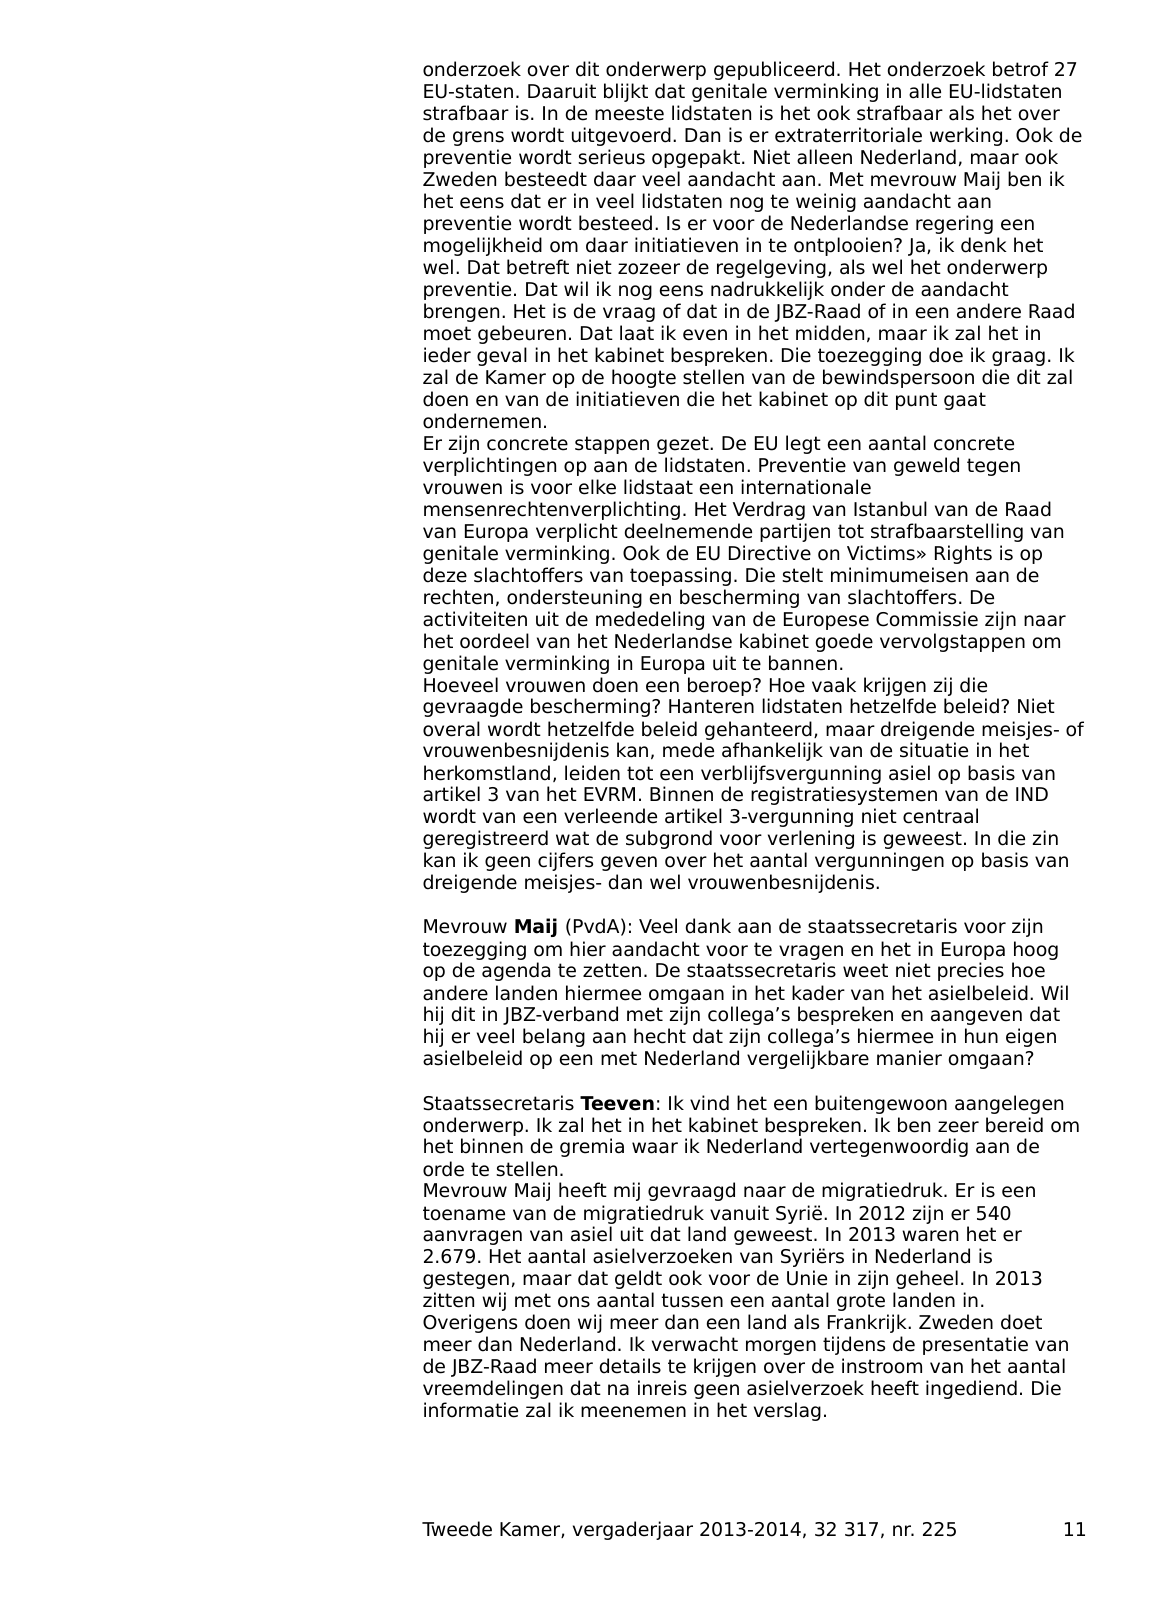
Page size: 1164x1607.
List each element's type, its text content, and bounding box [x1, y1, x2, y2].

text Er zijn concrete stappen gezet. De EU legt een aantal concrete verplichtingen op aan de lidstaten. Preventie van geweld tegen vrouwen is voor elke lidstaat een internationale mensenrechtenverplichting. Het Verdrag van Istanbul van de Raad van Europa verplicht deelnemende partijen tot strafbaarstelling van genitale verminking. Ook de EU Directive on Victims» Rights is op deze slachtoffers van toepassing. Die stelt minimumeisen aan de rechten, ondersteuning en bescherming van slachtoffers. De activiteiten uit de mededeling van de Europese Commissie zijn naar het oordeel van het Nederlandse kabinet goede vervolgstappen om genitale verminking in Europa uit te bannen. [422, 433, 1087, 674]
text onderzoek over dit onderwerp gepubliceerd. Het onderzoek betrof 27 EU-staten. Daaruit blijkt dat genitale verminking in alle EU-lidstaten strafbaar is. In de meeste lidstaten is het ook strafbaar als het over de grens wordt uitgevoerd. Dan is er extraterritoriale werking. Ook de preventie wordt serieus opgepakt. Niet alleen Nederland, maar ook Zweden besteedt daar veel aandacht aan. Met mevrouw Maij ben ik het eens dat er in veel lidstaten nog te weinig aandacht aan preventie wordt besteed. Is er voor de Nederlandse regering een mogelijkheid om daar initiatieven in te ontplooien? Ja, ik denk het wel. Dat betreft niet zozeer de regelgeving, als wel het onderwerp preventie. Dat wil ik nog eens nadrukkelijk onder de aandacht brengen. Het is de vraag of dat in de JBZ-Raad of in een andere Raad moet gebeuren. Dat laat ik even in het midden, maar ik zal het in ieder geval in het kabinet bespreken. Die toezegging doe ik graag. Ik zal de Kamer op de hoogte stellen van de bewindspersoon die dit zal doen en van de initiatieven die het kabinet op dit punt gaat ondernemen. [422, 59, 1087, 433]
text Staatssecretaris Teeven: Ik vind het een buitengewoon aangelegen onderwerp. Ik zal het in het kabinet bespreken. Ik ben zeer bereid om het binnen de gremia waar ik Nederland vertegenwoordig aan de orde te stellen. [422, 1092, 1087, 1180]
text Mevrouw Maij heeft mij gevraagd naar de migratiedruk. Er is een toename van de migratiedruk vanuit Syrië. In 2012 zijn er 540 aanvragen van asiel uit dat land geweest. In 2013 waren het er 2.679. Het aantal asielverzoeken van Syriërs in Nederland is gestegen, maar dat geldt ook voor de Unie in zijn geheel. In 2013 zitten wij met ons aantal tussen een aantal grote landen in. Overigens doen wij meer dan een land als Frankrijk. Zweden doet meer dan Nederland. Ik verwacht morgen tijdens de presentatie van de JBZ-Raad meer details te krijgen over de instroom van het aantal vreemdelingen dat na inreis geen asielverzoek heeft ingediend. Die informatie zal ik meenemen in het verslag. [422, 1180, 1087, 1422]
text Mevrouw Maij (PvdA): Veel dank aan de staatssecretaris voor zijn toezegging om hier aandacht voor te vragen en het in Europa hoog op de agenda te zetten. De staatssecretaris weet niet precies hoe andere landen hiermee omgaan in het kader van het asielbeleid. Wil hij dit in JBZ-verband met zijn collega’s bespreken en aangeven dat hij er veel belang aan hecht dat zijn collega’s hiermee in hun eigen asielbeleid op een met Nederland vergelijkbare manier omgaan? [422, 916, 1087, 1070]
text Hoeveel vrouwen doen een beroep? Hoe vaak krijgen zij die gevraagde bescherming? Hanteren lidstaten hetzelfde beleid? Niet overal wordt hetzelfde beleid gehanteerd, maar dreigende meisjes- of vrouwenbesnijdenis kan, mede afhankelijk van de situatie in het herkomstland, leiden tot een verblijfsvergunning asiel op basis van artikel 3 van het EVRM. Binnen de registratiesystemen van de IND wordt van een verleende artikel 3-vergunning niet centraal geregistreerd wat de subgrond voor verlening is geweest. In die zin kan ik geen cijfers geven over het aantal vergunningen op basis van dreigende meisjes- dan wel vrouwenbesnijdenis. [422, 674, 1087, 894]
